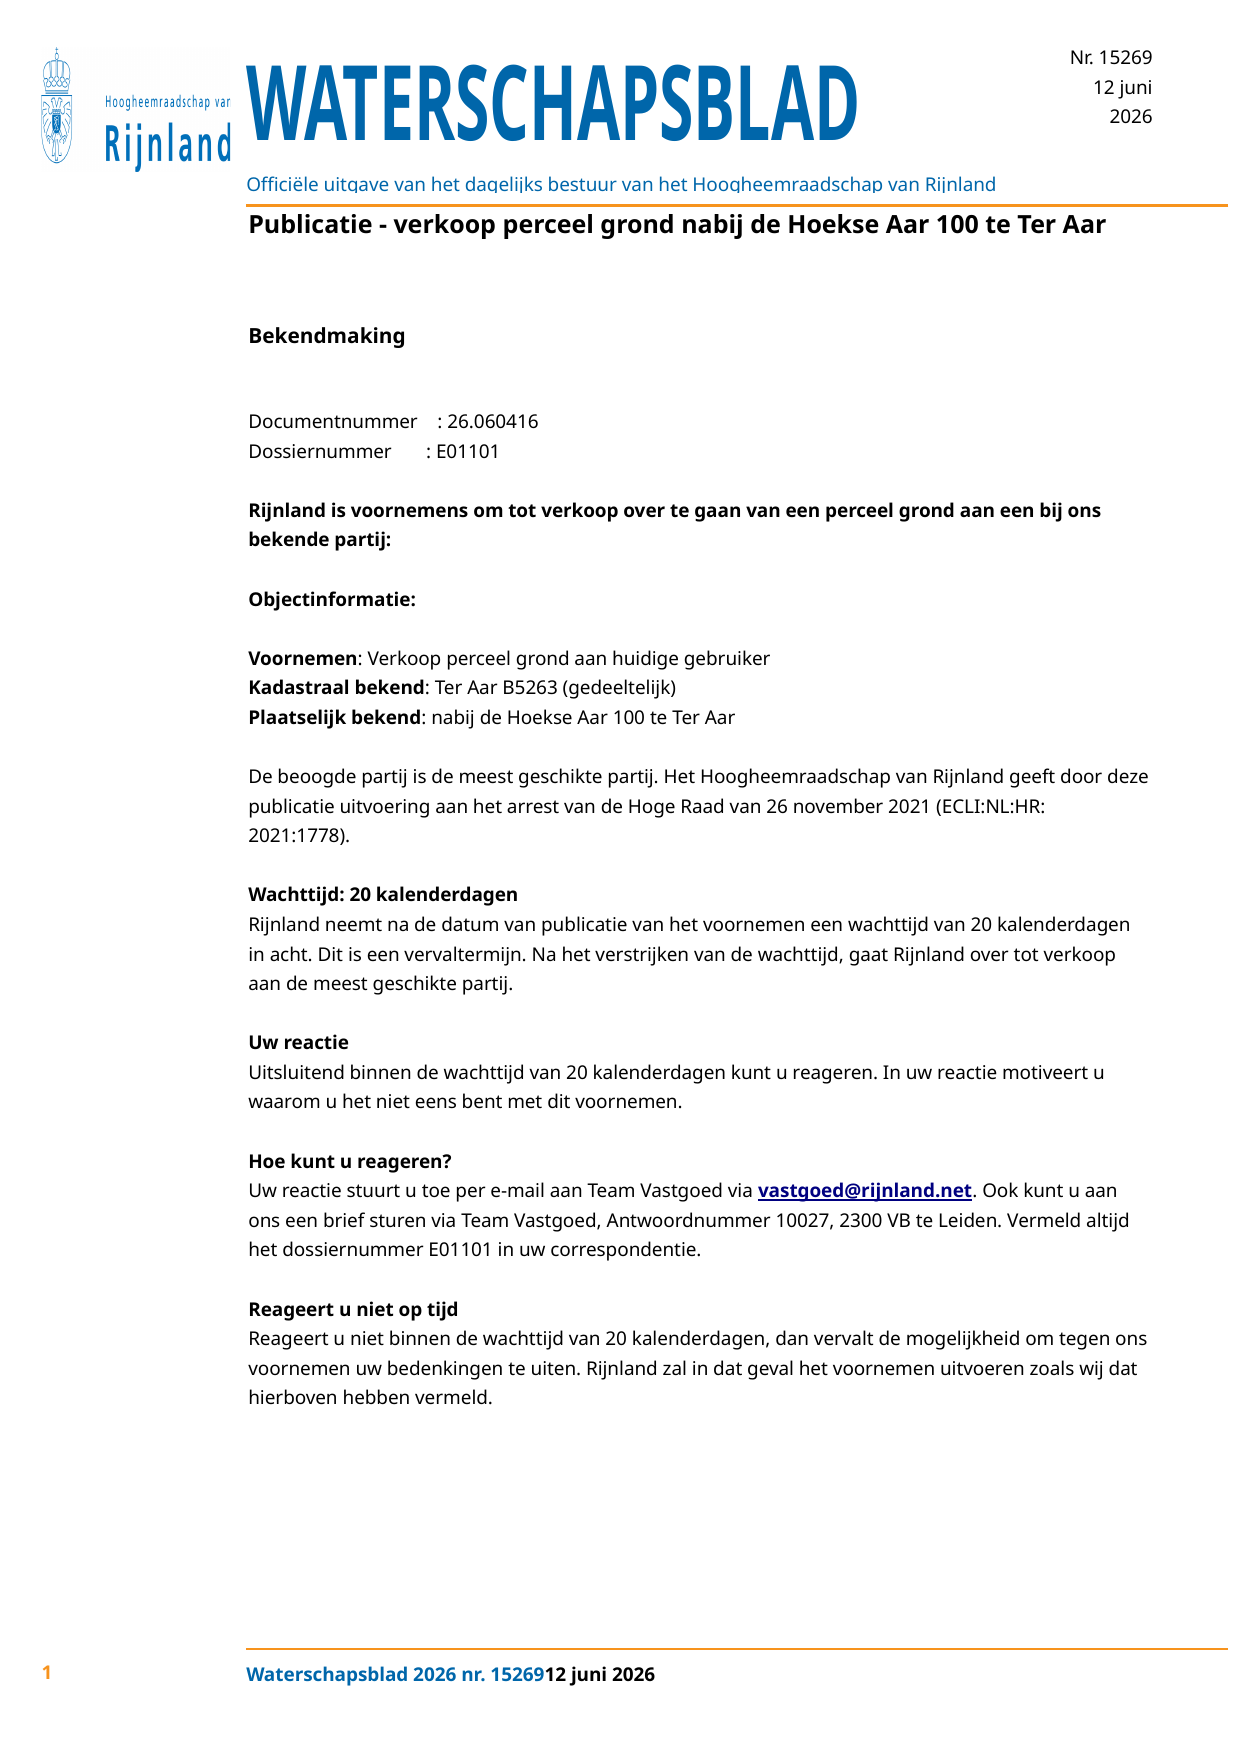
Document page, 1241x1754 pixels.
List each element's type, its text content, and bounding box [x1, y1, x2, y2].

text Uitsluitend binnen de wachttijd van 20 kalenderdagen kunt u reageren. In uw reactie motiveert u waarom u het niet eens bent met dit voornemen. [248, 1059, 1152, 1114]
text Rijnland neemt na de datum van publicatie van het voornemen een wachttijd van 20 kalenderdagen in acht. Dit is een vervaltermijn. Na het verstrijken van de wachttijd, gaat Rijnland over tot verkoop aan de meest geschikte partij. [248, 911, 1152, 996]
text Objectinformatie: [248, 586, 1152, 612]
text Dossiernummer : E01101 [248, 438, 1152, 464]
text Publicatie - verkoop perceel grond nabij de Hoekse Aar 100 te Ter Aar [248, 207, 1152, 241]
text Reageert u niet op tijd [248, 1296, 1152, 1322]
text Reageert u niet binnen de wachttijd van 20 kalenderdagen, dan vervalt de mogelijkheid om tegen ons voornemen uw bedenkingen te uiten. Rijnland zal in dat geval het voornemen uitvoeren zoals wij dat hierboven hebben vermeld. [248, 1325, 1152, 1410]
text Voornemen: Verkoop perceel grond aan huidige gebruiker [248, 645, 1152, 671]
text Bekendmaking [248, 321, 1152, 349]
text Hoe kunt u reageren? [248, 1148, 1152, 1174]
text Documentnummer : 26.060416 [248, 408, 1152, 434]
text Rijnland is voornemens om tot verkoop over te gaan van een perceel grond aan een bij ons bekende partij: [248, 497, 1152, 552]
text De beoogde partij is de meest geschikte partij. Het Hoogheemraadschap van Rijnland geeft door deze publicatie uitvoering aan het arrest van de Hoge Raad van 26 november 2021 (ECLI:NL:HR: 2021:1778). [248, 763, 1152, 848]
text Wachttijd: 20 kalenderdagen [248, 882, 1152, 907]
text Uw reactie [248, 1029, 1152, 1055]
picture [41, 47, 231, 172]
text Uw reactie stuurt u toe per e-mail aan Team Vastgoed via vastgoed@rijnland.net. Ook kunt u aan ons een brief sturen via Team Vastgoed, Antwoordnummer 10027, 2300 VB te Leiden. Vermeld altijd het dossiernummer E01101 in uw correspondentie. [248, 1177, 1152, 1262]
text Plaatselijk bekend: nabij de Hoekse Aar 100 te Ter Aar [248, 704, 1152, 730]
text Kadastraal bekend: Ter Aar B5263 (gedeeltelijk) [248, 674, 1152, 700]
